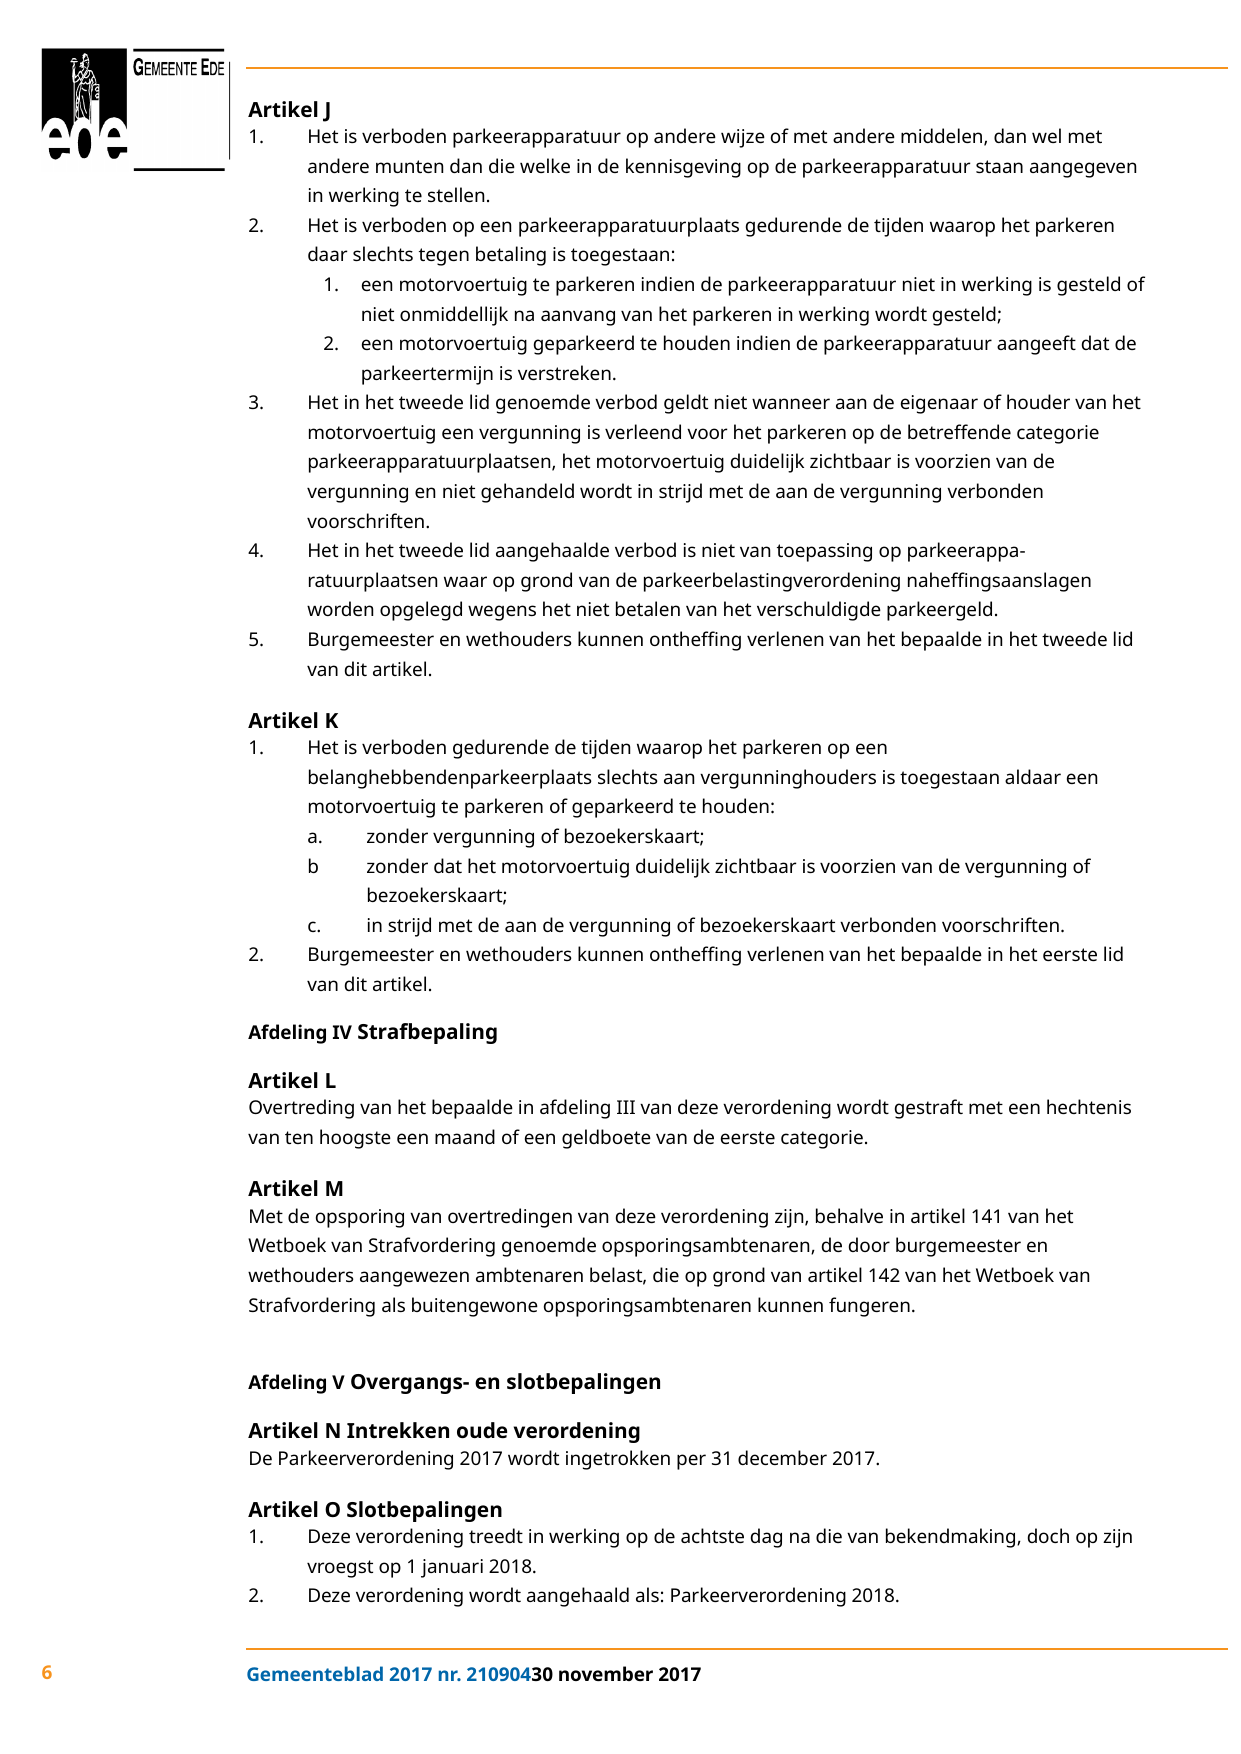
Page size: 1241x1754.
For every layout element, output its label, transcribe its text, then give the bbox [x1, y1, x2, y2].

text Met de opsporing van overtredingen van deze verordening zijn, behalve in artikel 141 van het Wetboek van Strafvordering genoemde opsporingsambtenaren, de door burgemeester en wethouders aangewezen ambtenaren belast, die op grond van artikel 142 van het Wetboek van Strafvordering als buitengewone opsporingsambtenaren kunnen fungeren. [248, 1203, 1152, 1317]
list Burgemeester en wethouders kunnen ontheffing verlenen van het bepaalde in het eerste lid van dit artikel. [248, 942, 1152, 997]
text Artikel O Slotbepalingen [248, 1495, 1152, 1523]
text Overtreding van het bepaalde in afdeling III van deze verordening wordt gestraft met een hechtenis van ten hoogste een maand of een geldboete van de eerste categorie. [248, 1094, 1152, 1150]
picture [41, 47, 231, 172]
text Afdeling IV Strafbepaling [248, 1017, 1152, 1045]
text Artikel J [248, 95, 1152, 123]
text Artikel N Intrekken oude verordening [248, 1416, 1152, 1445]
list Deze verordening wordt aangehaald als: Parkeerverordening 2018. [248, 1583, 1152, 1608]
list in strijd met de aan de vergunning of bezoekerskaart verbonden voorschriften. [307, 912, 1152, 938]
text Artikel K [248, 706, 1152, 734]
list zonder vergunning of bezoekerskaart; [307, 823, 1152, 849]
text Artikel M [248, 1174, 1152, 1203]
list Deze verordening treedt in werking op de achtste dag na die van bekendmaking, doch op zijn vroegst op 1 januari 2018. [248, 1523, 1152, 1579]
list Burgemeester en wethouders kunnen ontheffing verlenen van het bepaalde in het tweede lid van dit artikel. [248, 626, 1152, 681]
list Het is verboden gedurende de tijden waarop het parkeren op een belanghebbendenparkeerplaats slechts aan vergunninghouders is toegestaan aldaar een motorvoertuig te parkeren of geparkeerd te houden: [248, 734, 1152, 819]
text De Parkeerverordening 2017 wordt ingetrokken per 31 december 2017. [248, 1445, 1152, 1470]
text Afdeling V Overgangs- en slotbepalingen [248, 1367, 1152, 1395]
list zonder dat het motorvoertuig duidelijk zichtbaar is voorzien van de vergunning of bezoekerskaart; [307, 853, 1152, 908]
list Het is verboden parkeerapparatuur op andere wijze of met andere middelen, dan wel met andere munten dan die welke in de kennisgeving op de parkeerapparatuur staan aangegeven in werking te stellen. [248, 123, 1152, 208]
list Het in het tweede lid genoemde verbod geldt niet wanneer aan de eigenaar of houder van het motorvoertuig een vergunning is verleend voor het parkeren op de betreffende categorie parkeerapparatuurplaatsen, het motorvoertuig duidelijk zichtbaar is voorzien van de vergunning en niet gehandeld wordt in strijd met de aan de vergunning verbonden voorschriften. [248, 389, 1152, 533]
list Het is verboden op een parkeerapparatuurplaats gedurende de tijden waarop het parkeren daar slechts tegen betaling is toegestaan: [248, 212, 1152, 267]
list een motorvoertuig geparkeerd te houden indien de parkeerapparatuur aangeeft dat de parkeertermijn is verstreken. [323, 330, 1152, 386]
text Artikel L [248, 1066, 1152, 1094]
list een motorvoertuig te parkeren indien de parkeerapparatuur niet in werking is gesteld of niet onmiddellijk na aanvang van het parkeren in werking wordt gesteld; [323, 271, 1152, 326]
list Het in het tweede lid aangehaalde verbod is niet van toepassing op parkeerappa-ratuurplaatsen waar op grond van de parkeerbelastingverordening naheffingsaanslagen worden opgelegd wegens het niet betalen van het verschuldigde parkeergeld. [248, 537, 1152, 622]
